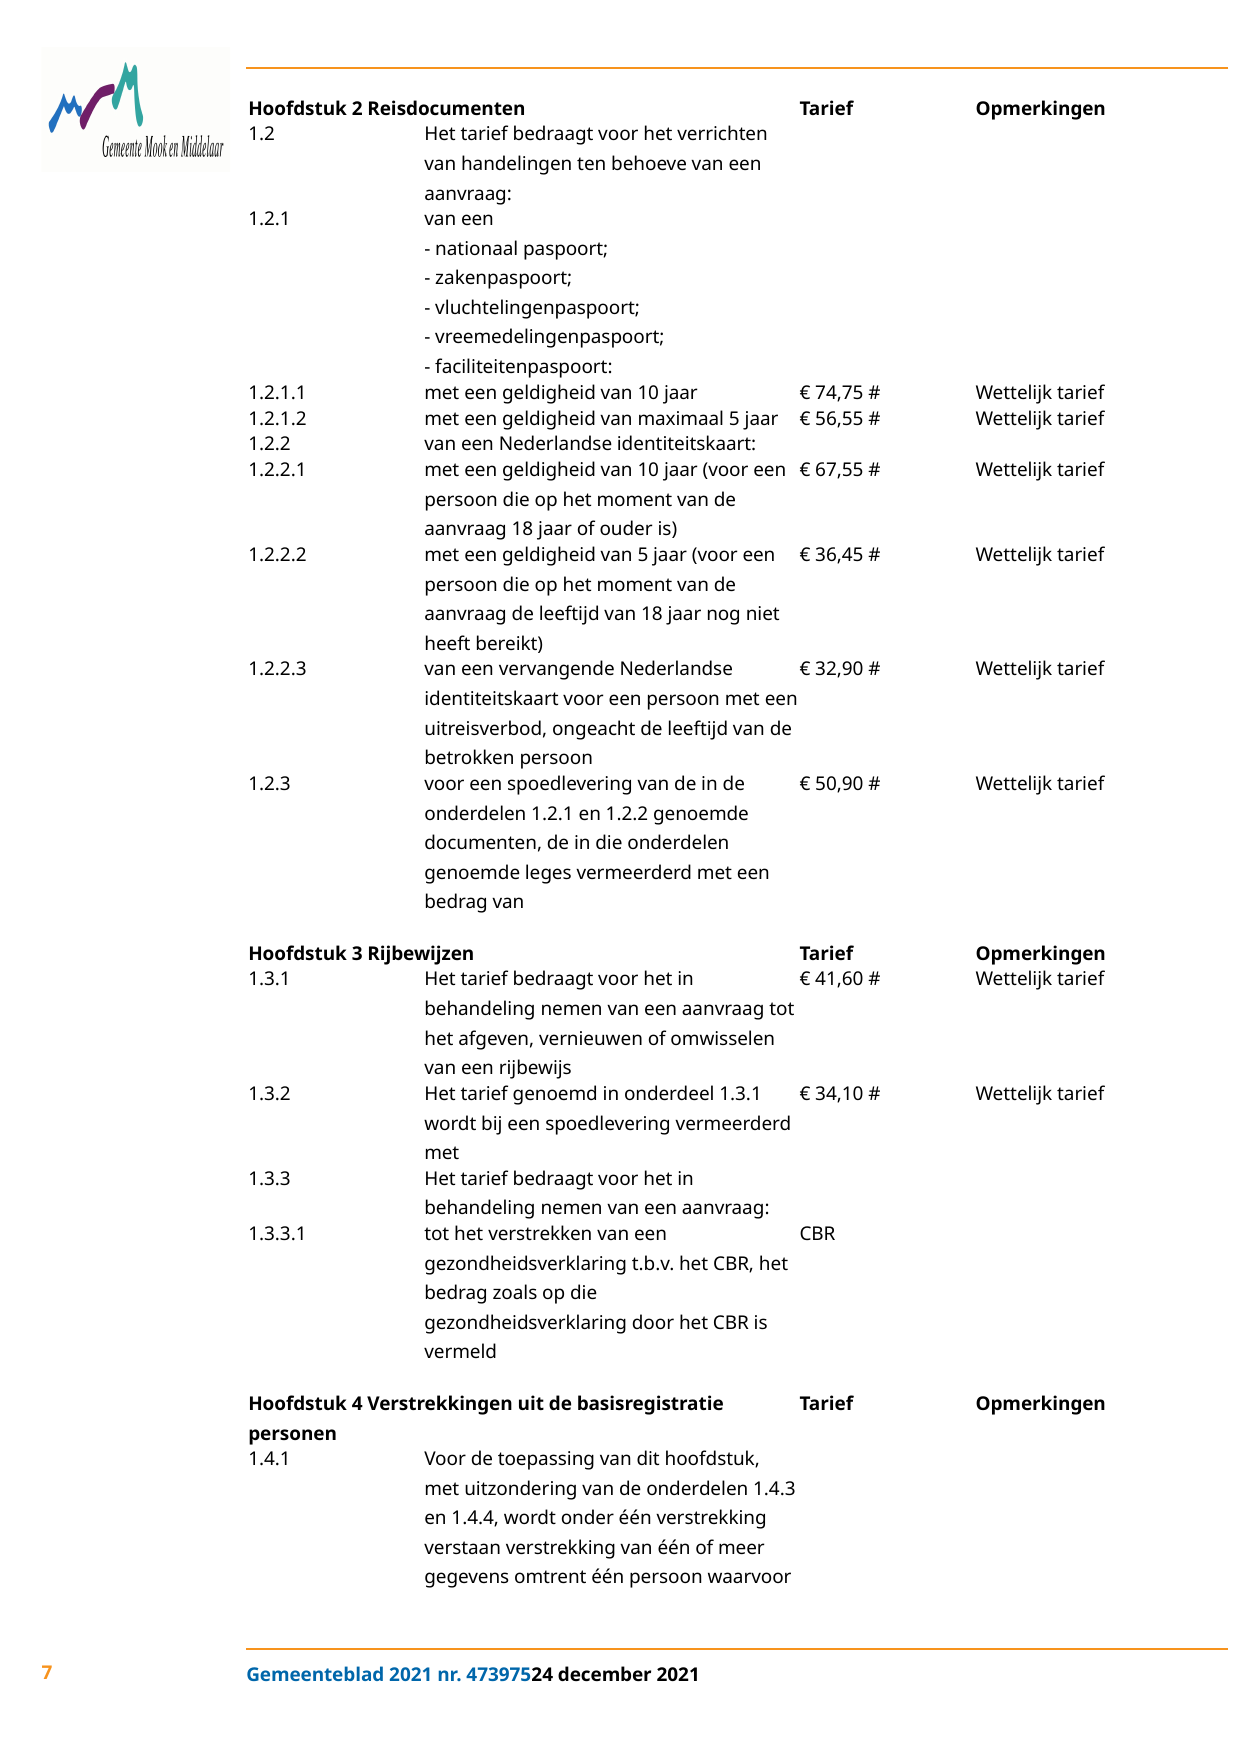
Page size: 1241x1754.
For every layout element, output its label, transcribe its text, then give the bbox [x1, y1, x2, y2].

table_cell [424, 1364, 799, 1390]
table_cell Hoofdstuk 4 Verstrekkingen uit de basisregistratie personen [248, 1390, 799, 1445]
table_cell 1.3.3 [248, 1165, 424, 1220]
table_cell [975, 914, 1152, 940]
table_cell [975, 121, 1152, 205]
table_cell Het tarief bedraagt voor het in behandeling nemen van een aanvraag tot het afgeven, vernieuwen of omwisselen van een rijbewijs [424, 966, 799, 1080]
table_cell Wettelijk tarief [975, 379, 1152, 405]
table_cell [975, 205, 1152, 379]
table_cell 1.2.2 [248, 431, 424, 456]
table_cell Wettelijk tarief [975, 405, 1152, 431]
table_cell Opmerkingen [975, 95, 1152, 121]
table_cell [248, 914, 424, 940]
table_cell Opmerkingen [975, 1390, 1152, 1445]
table_cell Tarief [799, 95, 975, 121]
table_cell van een Nederlandse identiteitskaart: [424, 431, 799, 456]
table_cell Opmerkingen [975, 940, 1152, 966]
table_cell [799, 121, 975, 205]
table_cell Wettelijk tarief [975, 966, 1152, 1080]
table_cell tot het verstrekken van een gezondheidsverklaring t.b.v. het CBR, het bedrag zoals op die gezondheidsverklaring door het CBR is vermeld [424, 1220, 799, 1364]
table_cell Wettelijk tarief [975, 656, 1152, 770]
table_cell Het tarief genoemd in onderdeel 1.3.1 wordt bij een spoedlevering vermeerderd met [424, 1080, 799, 1165]
table_cell CBR [799, 1220, 975, 1364]
table_cell met een geldigheid van 10 jaar [424, 379, 799, 405]
table_cell [975, 1445, 1152, 1589]
table_cell [975, 1364, 1152, 1390]
table_cell 1.2.3 [248, 770, 424, 914]
table_cell [248, 1364, 424, 1390]
table_cell € 74,75 # [799, 379, 975, 405]
table_cell 1.2.1.1 [248, 379, 424, 405]
table_cell € 50,90 # [799, 770, 975, 914]
table_cell 1.2.2.3 [248, 656, 424, 770]
table_cell Wettelijk tarief [975, 456, 1152, 541]
table_cell Wettelijk tarief [975, 541, 1152, 656]
table_cell [799, 431, 975, 456]
table_cell [975, 1165, 1152, 1220]
table_cell [799, 205, 975, 379]
table_cell € 32,90 # [799, 656, 975, 770]
table_cell 1.3.1 [248, 966, 424, 1080]
table_cell Tarief [799, 1390, 975, 1445]
table_cell 1.4.1 [248, 1445, 424, 1589]
table_cell 1.2.1 [248, 205, 424, 379]
table_cell 1.3.2 [248, 1080, 424, 1165]
table_cell Hoofdstuk 2 Reisdocumenten [248, 95, 799, 121]
table_cell [799, 1445, 975, 1589]
table_cell 1.2.2.2 [248, 541, 424, 656]
table_cell van een - nationaal paspoort; - zakenpaspoort; - vluchtelingenpaspoort; - vreemedelingenpaspoort; - faciliteitenpaspoort: [424, 205, 799, 379]
table_cell van een vervangende Nederlandse identiteitskaart voor een persoon met een uitreisverbod, ongeacht de leeftijd van de betrokken persoon [424, 656, 799, 770]
table_cell [799, 914, 975, 940]
table_cell voor een spoedlevering van de in de onderdelen 1.2.1 en 1.2.2 genoemde documenten, de in die onderdelen genoemde leges vermeerderd met een bedrag van [424, 770, 799, 914]
table_cell met een geldigheid van 10 jaar (voor een persoon die op het moment van de aanvraag 18 jaar of ouder is) [424, 456, 799, 541]
table_cell € 67,55 # [799, 456, 975, 541]
table_cell Wettelijk tarief [975, 770, 1152, 914]
table_cell met een geldigheid van maximaal 5 jaar [424, 405, 799, 431]
table_cell 1.2.2.1 [248, 456, 424, 541]
table_cell met een geldigheid van 5 jaar (voor een persoon die op het moment van de aanvraag de leeftijd van 18 jaar nog niet heeft bereikt) [424, 541, 799, 656]
table_cell € 36,45 # [799, 541, 975, 656]
table_cell Tarief [799, 940, 975, 966]
table_cell € 56,55 # [799, 405, 975, 431]
table_cell [975, 1220, 1152, 1364]
picture [41, 47, 231, 172]
table_cell Wettelijk tarief [975, 1080, 1152, 1165]
table_cell Hoofdstuk 3 Rijbewijzen [248, 940, 799, 966]
table_cell 1.2.1.2 [248, 405, 424, 431]
table_cell Het tarief bedraagt voor het in behandeling nemen van een aanvraag: [424, 1165, 799, 1220]
table_cell [799, 1165, 975, 1220]
table_cell € 41,60 # [799, 966, 975, 1080]
table_cell 1.3.3.1 [248, 1220, 424, 1364]
table_cell 1.2 [248, 121, 424, 205]
table_cell [799, 1364, 975, 1390]
table_cell [424, 914, 799, 940]
table_cell [975, 431, 1152, 456]
table_cell Voor de toepassing van dit hoofdstuk, met uitzondering van de onderdelen 1.4.3 en 1.4.4, wordt onder één verstrekking verstaan verstrekking van één of meer gegevens omtrent één persoon waarvoor [424, 1445, 799, 1589]
table_cell Het tarief bedraagt voor het verrichten van handelingen ten behoeve van een aanvraag: [424, 121, 799, 205]
table_cell € 34,10 # [799, 1080, 975, 1165]
